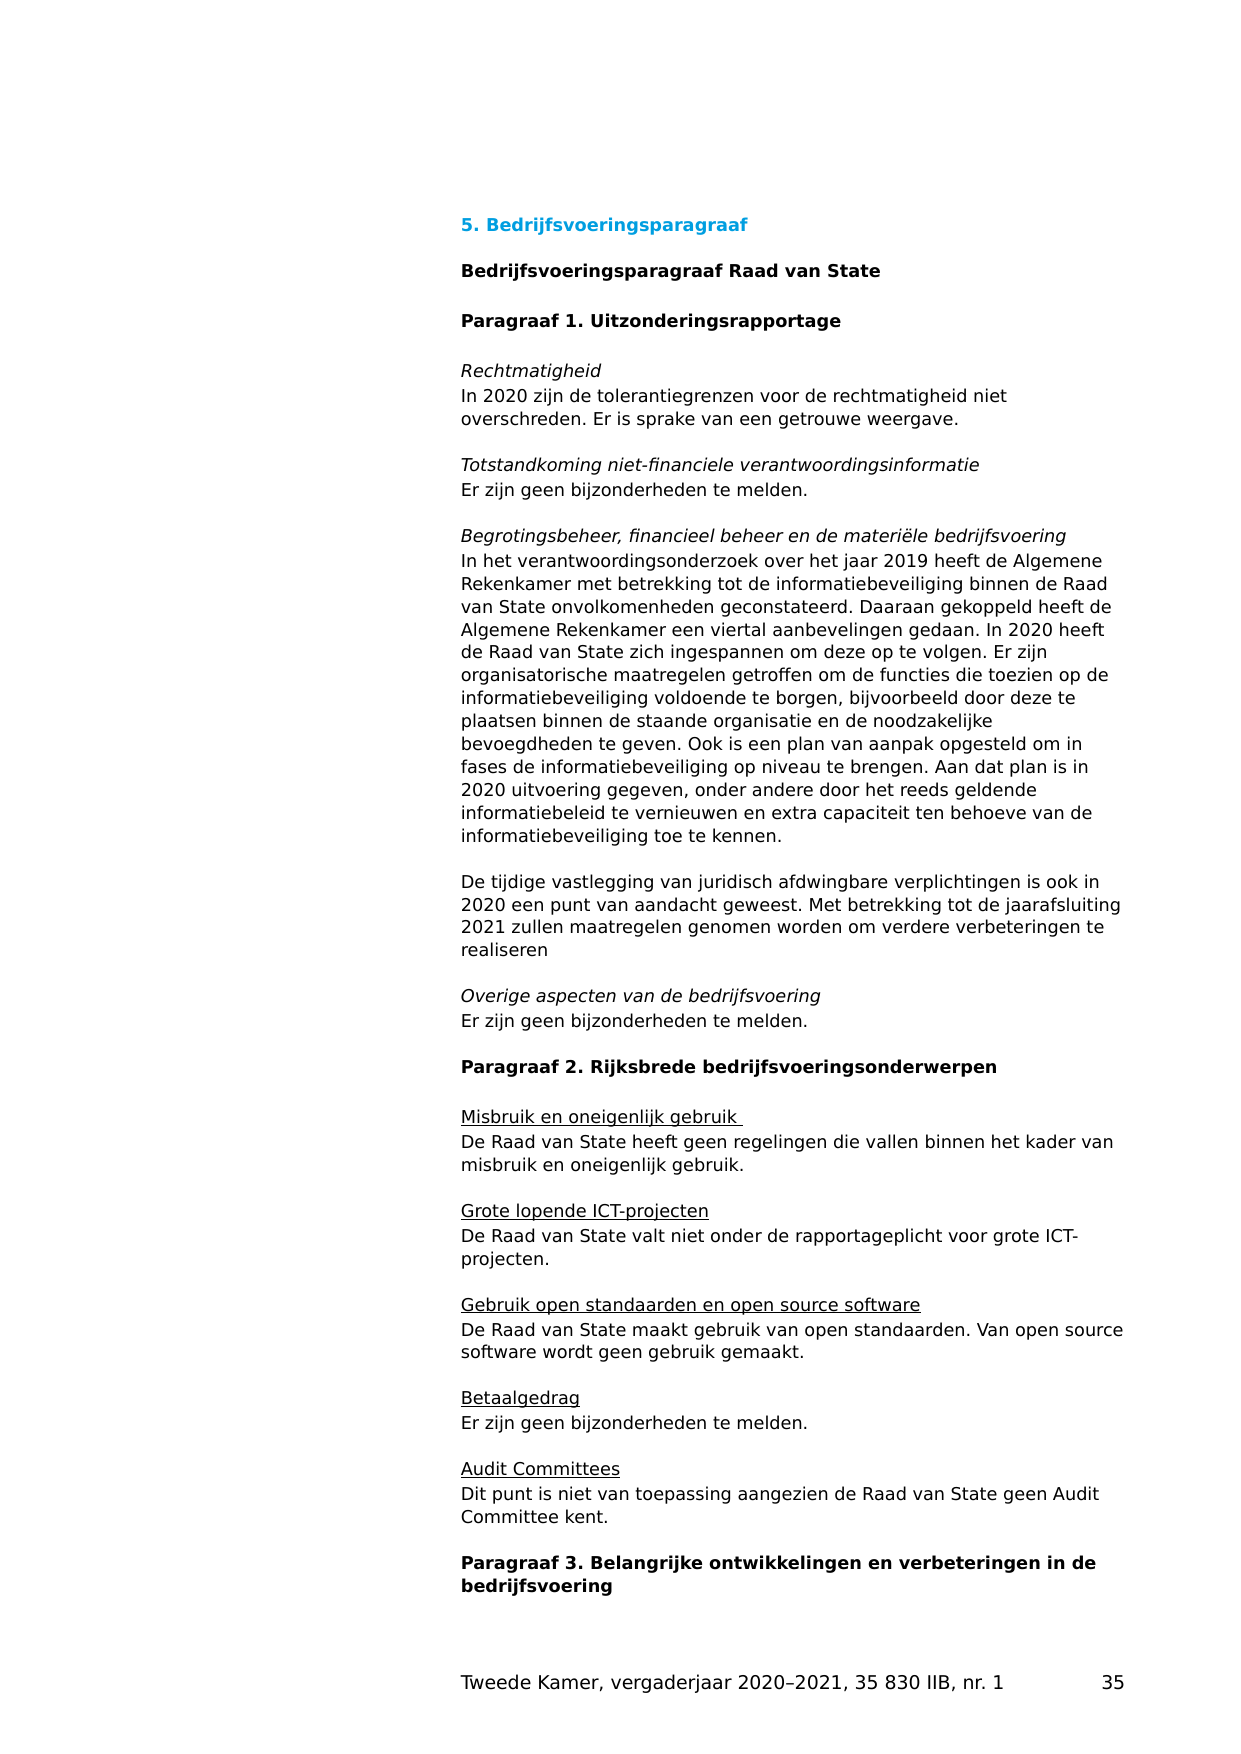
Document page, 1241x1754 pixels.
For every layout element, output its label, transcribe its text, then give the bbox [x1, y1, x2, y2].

text Paragraaf 1. Uitzonderingsrapportage [461, 309, 1125, 332]
text De Raad van State valt niet onder de rapportageplicht voor grote ICT-projecten. [461, 1224, 1125, 1270]
title 5. Bedrijfsvoeringsparagraaf [461, 213, 1125, 236]
text Misbruik en oneigenlijk gebruik [461, 1105, 1125, 1128]
text De tijdige vastlegging van juridisch afdwingbare verplichtingen is ook in 2020 een punt van aandacht geweest. Met betrekking tot de jaarafsluiting 2021 zullen maatregelen genomen worden om verdere verbeteringen te realiseren [461, 870, 1125, 961]
text De Raad van State maakt gebruik van open standaarden. Van open source software wordt geen gebruik gemaakt. [461, 1318, 1125, 1363]
text In het verantwoordingsonderzoek over het jaar 2019 heeft de Algemene Rekenkamer met betrekking tot de informatiebeveiliging binnen de Raad van State onvolkomenheden geconstateerd. Daaraan gekoppeld heeft de Algemene Rekenkamer een viertal aanbevelingen gedaan. In 2020 heeft de Raad van State zich ingespannen om deze op te volgen. Er zijn organisatorische maatregelen getroffen om de functies die toezien op de informatiebeveiliging voldoende te borgen, bijvoorbeeld door deze te plaatsen binnen de staande organisatie en de noodzakelijke bevoegdheden te geven. Ook is een plan van aanpak opgesteld om in fases de informatiebeveiliging op niveau te brengen. Aan dat plan is in 2020 uitvoering gegeven, onder andere door het reeds geldende informatiebeleid te vernieuwen en extra capaciteit ten behoeve van de informatiebeveiliging toe te kennen. [461, 549, 1125, 847]
text In 2020 zijn de tolerantiegrenzen voor de rechtmatigheid niet overschreden. Er is sprake van een getrouwe weergave. [461, 384, 1125, 430]
text Gebruik open standaarden en open source software [461, 1293, 1125, 1316]
text Overige aspecten van de bedrijfsvoering [461, 984, 1125, 1007]
text De Raad van State heeft geen regelingen die vallen binnen het kader van misbruik en oneigenlijk gebruik. [461, 1130, 1125, 1176]
text Paragraaf 3. Belangrijke ontwikkelingen en verbeteringen in de bedrijfsvoering [461, 1551, 1125, 1597]
text Grote lopende ICT-projecten [461, 1199, 1125, 1222]
text Betaalgedrag [461, 1386, 1125, 1409]
text Dit punt is niet van toepassing aangezien de Raad van State geen Audit Committee kent. [461, 1482, 1125, 1528]
text Rechtmatigheid [461, 359, 1125, 382]
text Er zijn geen bijzonderheden te melden. [461, 478, 1125, 501]
text Paragraaf 2. Rijksbrede bedrijfsvoeringsonderwerpen [461, 1055, 1125, 1078]
text Bedrijfsvoeringsparagraaf Raad van State [461, 259, 1125, 282]
text Er zijn geen bijzonderheden te melden. [461, 1411, 1125, 1434]
text Totstandkoming niet-financiele verantwoordingsinformatie [461, 453, 1125, 476]
text Audit Committees [461, 1457, 1125, 1480]
text Er zijn geen bijzonderheden te melden. [461, 1009, 1125, 1032]
text Begrotingsbeheer, financieel beheer en de materiële bedrijfsvoering [461, 524, 1125, 547]
